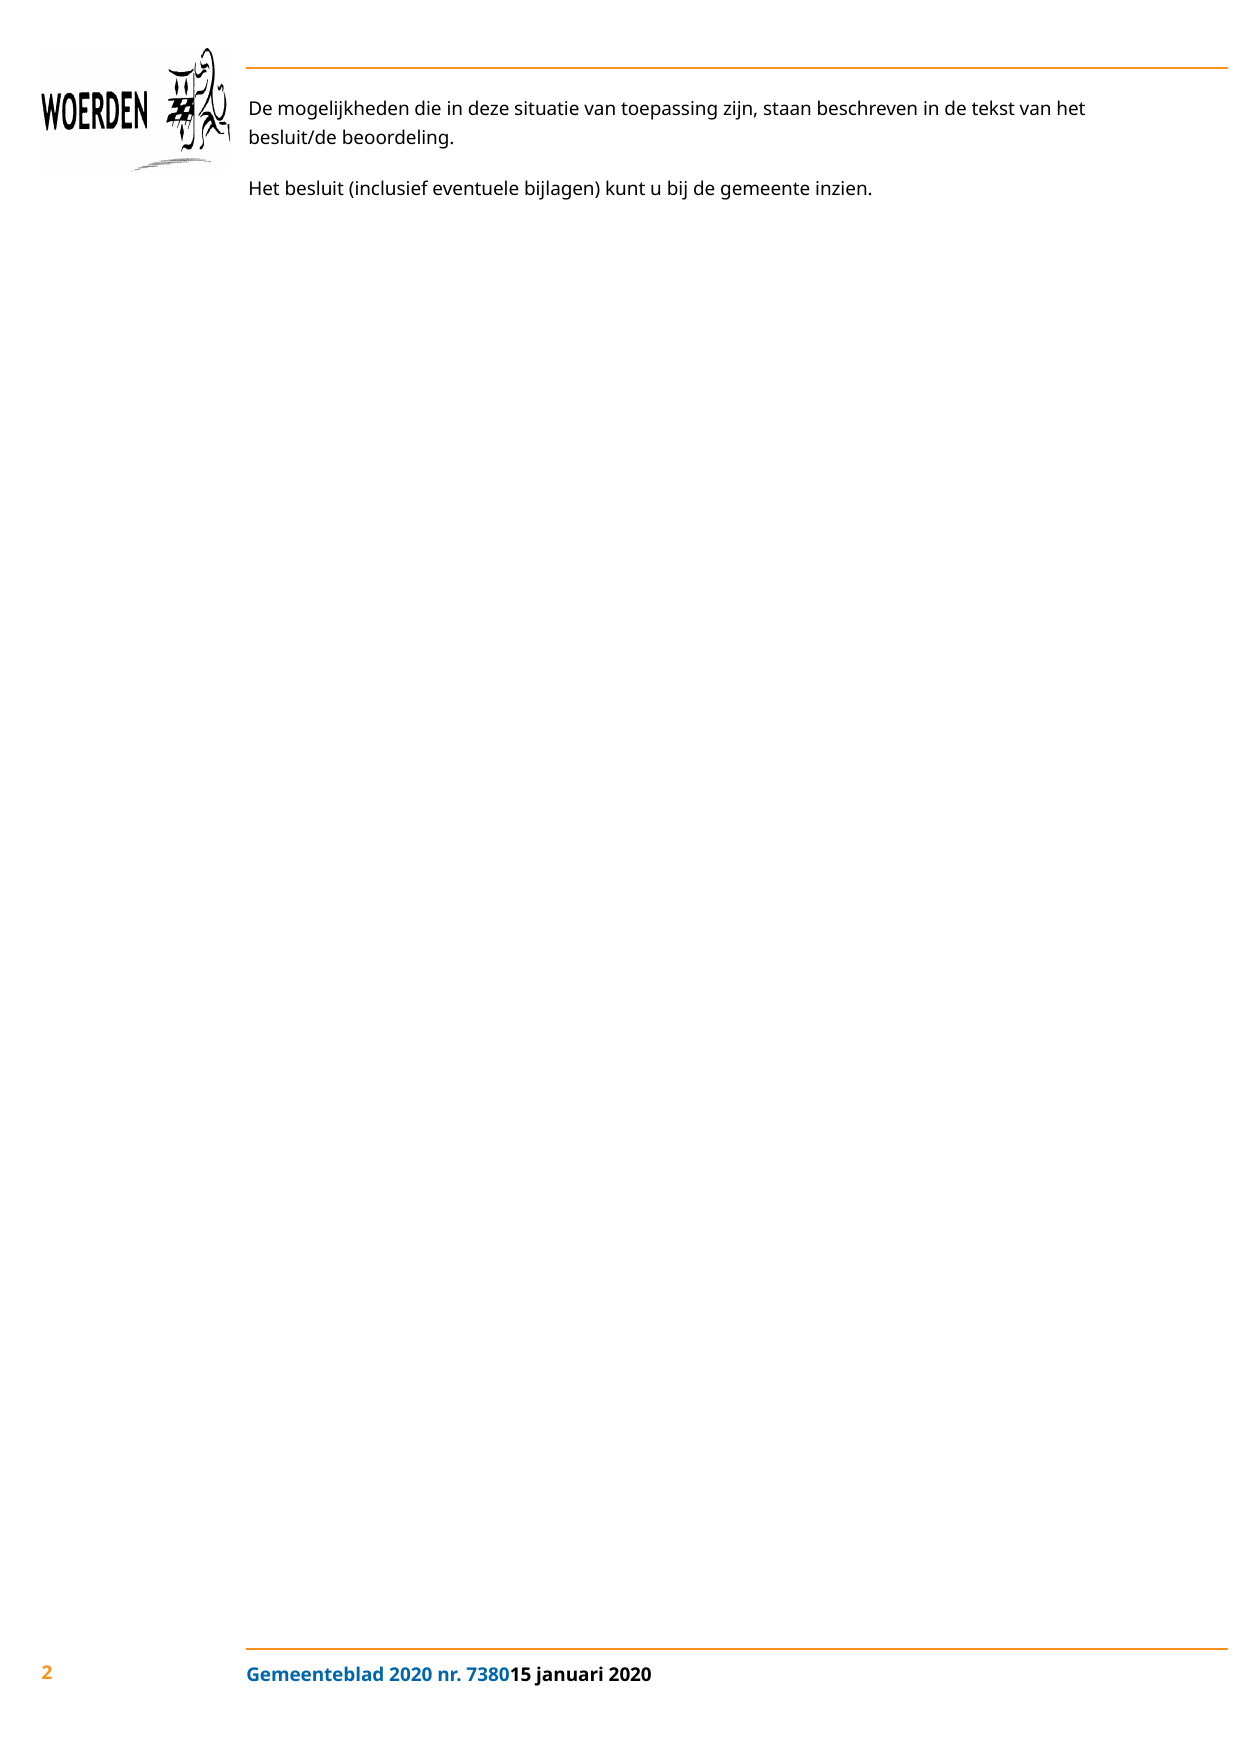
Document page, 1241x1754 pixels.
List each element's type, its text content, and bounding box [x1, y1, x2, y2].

picture [41, 47, 231, 172]
text De mogelijkheden die in deze situatie van toepassing zijn, staan beschreven in de tekst van het besluit/de beoordeling. [248, 95, 1152, 150]
text Het besluit (inclusief eventuele bijlagen) kunt u bij de gemeente inzien. [248, 175, 1152, 201]
